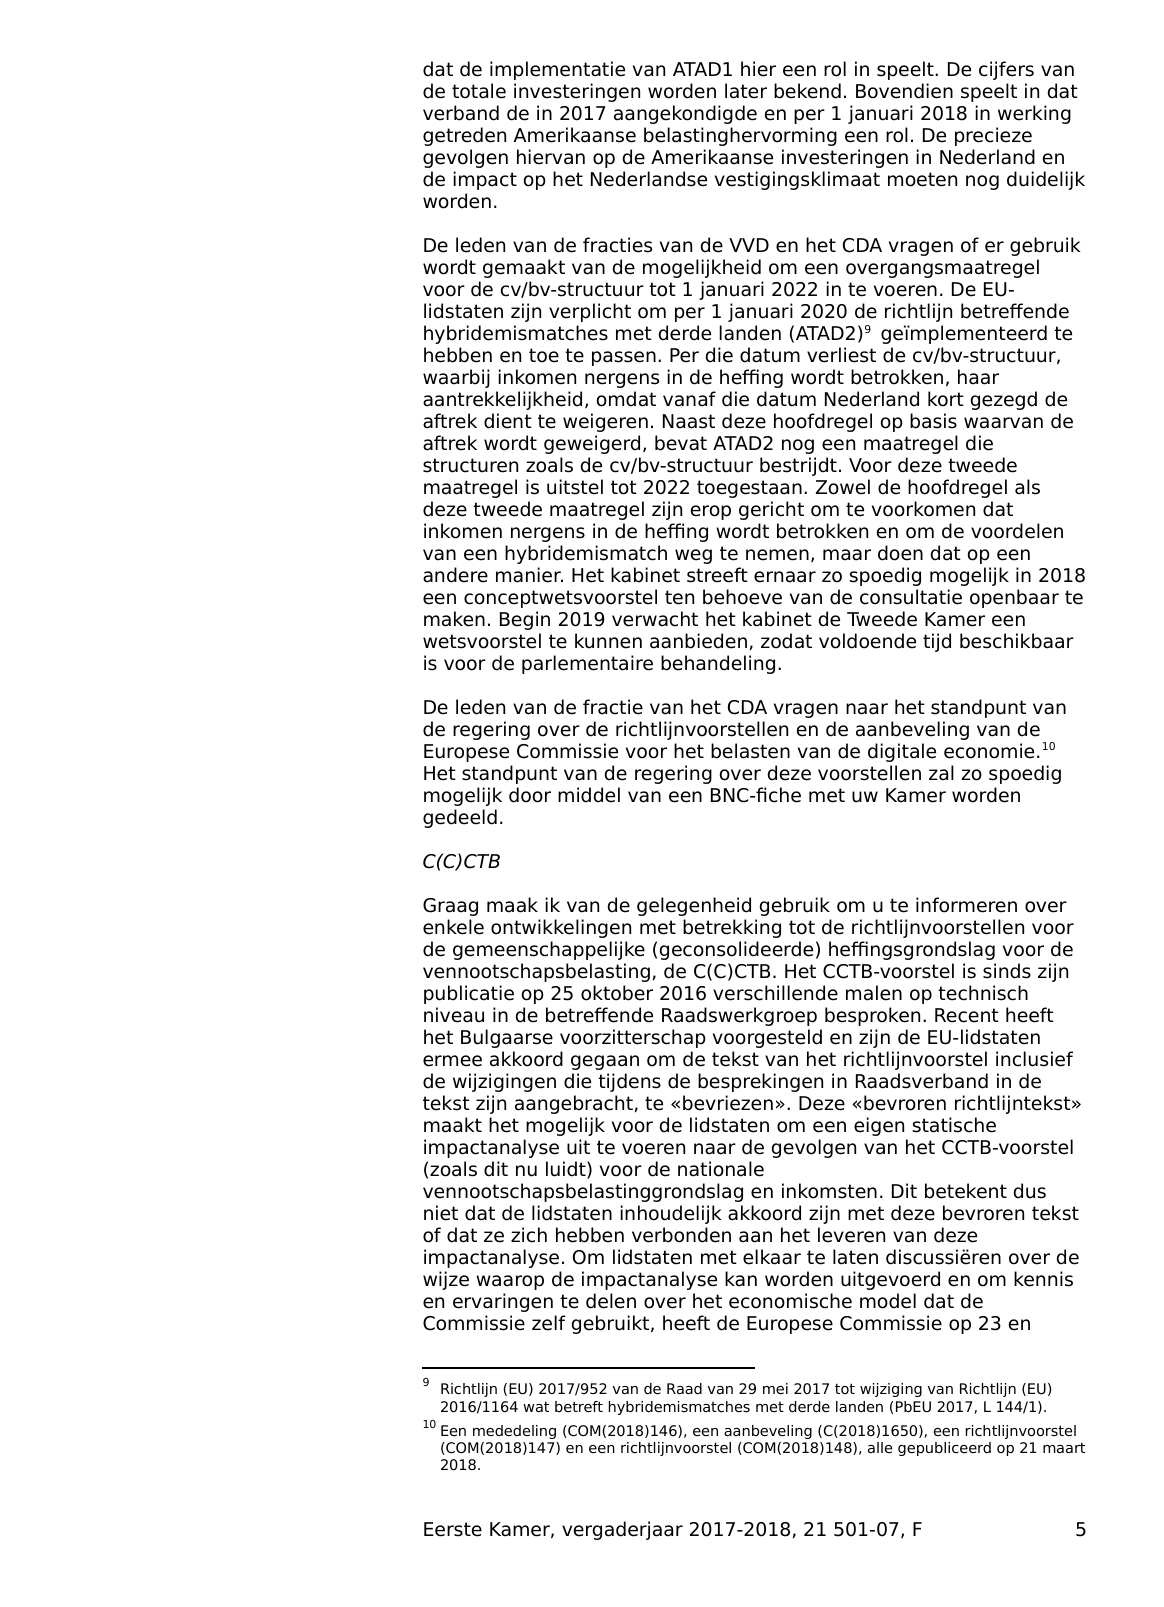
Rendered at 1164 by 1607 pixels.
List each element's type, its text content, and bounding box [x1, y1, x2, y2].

text Graag maak ik van de gelegenheid gebruik om u te informeren over enkele ontwikkelingen met betrekking tot de richtlijnvoorstellen voor de gemeenschappelijke (geconsolideerde) heffingsgrondslag voor de vennootschapsbelasting, de C(C)CTB. Het CCTB-voorstel is sinds zijn publicatie op 25 oktober 2016 verschillende malen op technisch niveau in de betreffende Raadswerkgroep besproken. Recent heeft het Bulgaarse voorzitterschap voorgesteld en zijn de EU-lidstaten ermee akkoord gegaan om de tekst van het richtlijnvoorstel inclusief de wijzigingen die tijdens de besprekingen in Raadsverband in de tekst zijn aangebracht, te «bevriezen». Deze «bevroren richtlijntekst» maakt het mogelijk voor de lidstaten om een eigen statische impactanalyse uit te voeren naar de gevolgen van het CCTB-voorstel (zoals dit nu luidt) voor de nationale vennootschapsbelastinggrondslag en inkomsten. Dit betekent dus niet dat de lidstaten inhoudelijk akkoord zijn met deze bevroren tekst of dat ze zich hebben verbonden aan het leveren van deze impactanalyse. Om lidstaten met elkaar te laten discussiëren over de wijze waarop de impactanalyse kan worden uitgevoerd en om kennis en ervaringen te delen over het economische model dat de Commissie zelf gebruikt, heeft de Europese Commissie op 23 en [422, 895, 1087, 1335]
text Richtlijn (EU) 2017/952 van de Raad van 29 mei 2017 tot wijziging van Richtlijn (EU) 2016/1164 wat betreft hybridemismatches met derde landen (PbEU 2017, L 144/1). [422, 1377, 1087, 1416]
text De leden van de fractie van het CDA vragen naar het standpunt van de regering over de richtlijnvoorstellen en de aanbeveling van de Europese Commissie voor het belasten van de digitale economie. Het standpunt van de regering over deze voorstellen zal zo spoedig mogelijk door middel van een BNC-fiche met uw Kamer worden gedeeld. [422, 697, 1087, 829]
text Een mededeling (COM(2018)146), een aanbeveling (C(2018)1650), een richtlijnvoorstel (COM(2018)147) en een richtlijnvoorstel (COM(2018)148), alle gepubliceerd op 21 maart 2018. [422, 1418, 1087, 1474]
text dat de implementatie van ATAD1 hier een rol in speelt. De cijfers van de totale investeringen worden later bekend. Bovendien speelt in dat verband de in 2017 aangekondigde en per 1 januari 2018 in werking getreden Amerikaanse belastinghervorming een rol. De precieze gevolgen hiervan op de Amerikaanse investeringen in Nederland en de impact op het Nederlandse vestigingsklimaat moeten nog duidelijk worden. [422, 59, 1087, 213]
subtitle C(C)CTB [422, 851, 1087, 873]
text De leden van de fracties van de VVD en het CDA vragen of er gebruik wordt gemaakt van de mogelijkheid om een overgangsmaatregel voor de cv/bv-structuur tot 1 januari 2022 in te voeren. De EU-lidstaten zijn verplicht om per 1 januari 2020 de richtlijn betreffende hybridemismatches met derde landen (ATAD2) geïmplementeerd te hebben en toe te passen. Per die datum verliest de cv/bv-structuur, waarbij inkomen nergens in de heffing wordt betrokken, haar aantrekkelijkheid, omdat vanaf die datum Nederland kort gezegd de aftrek dient te weigeren. Naast deze hoofdregel op basis waarvan de aftrek wordt geweigerd, bevat ATAD2 nog een maatregel die structuren zoals de cv/bv-structuur bestrijdt. Voor deze tweede maatregel is uitstel tot 2022 toegestaan. Zowel de hoofdregel als deze tweede maatregel zijn erop gericht om te voorkomen dat inkomen nergens in de heffing wordt betrokken en om de voordelen van een hybridemismatch weg te nemen, maar doen dat op een andere manier. Het kabinet streeft ernaar zo spoedig mogelijk in 2018 een conceptwetsvoorstel ten behoeve van de consultatie openbaar te maken. Begin 2019 verwacht het kabinet de Tweede Kamer een wetsvoorstel te kunnen aanbieden, zodat voldoende tijd beschikbaar is voor de parlementaire behandeling. [422, 235, 1087, 675]
